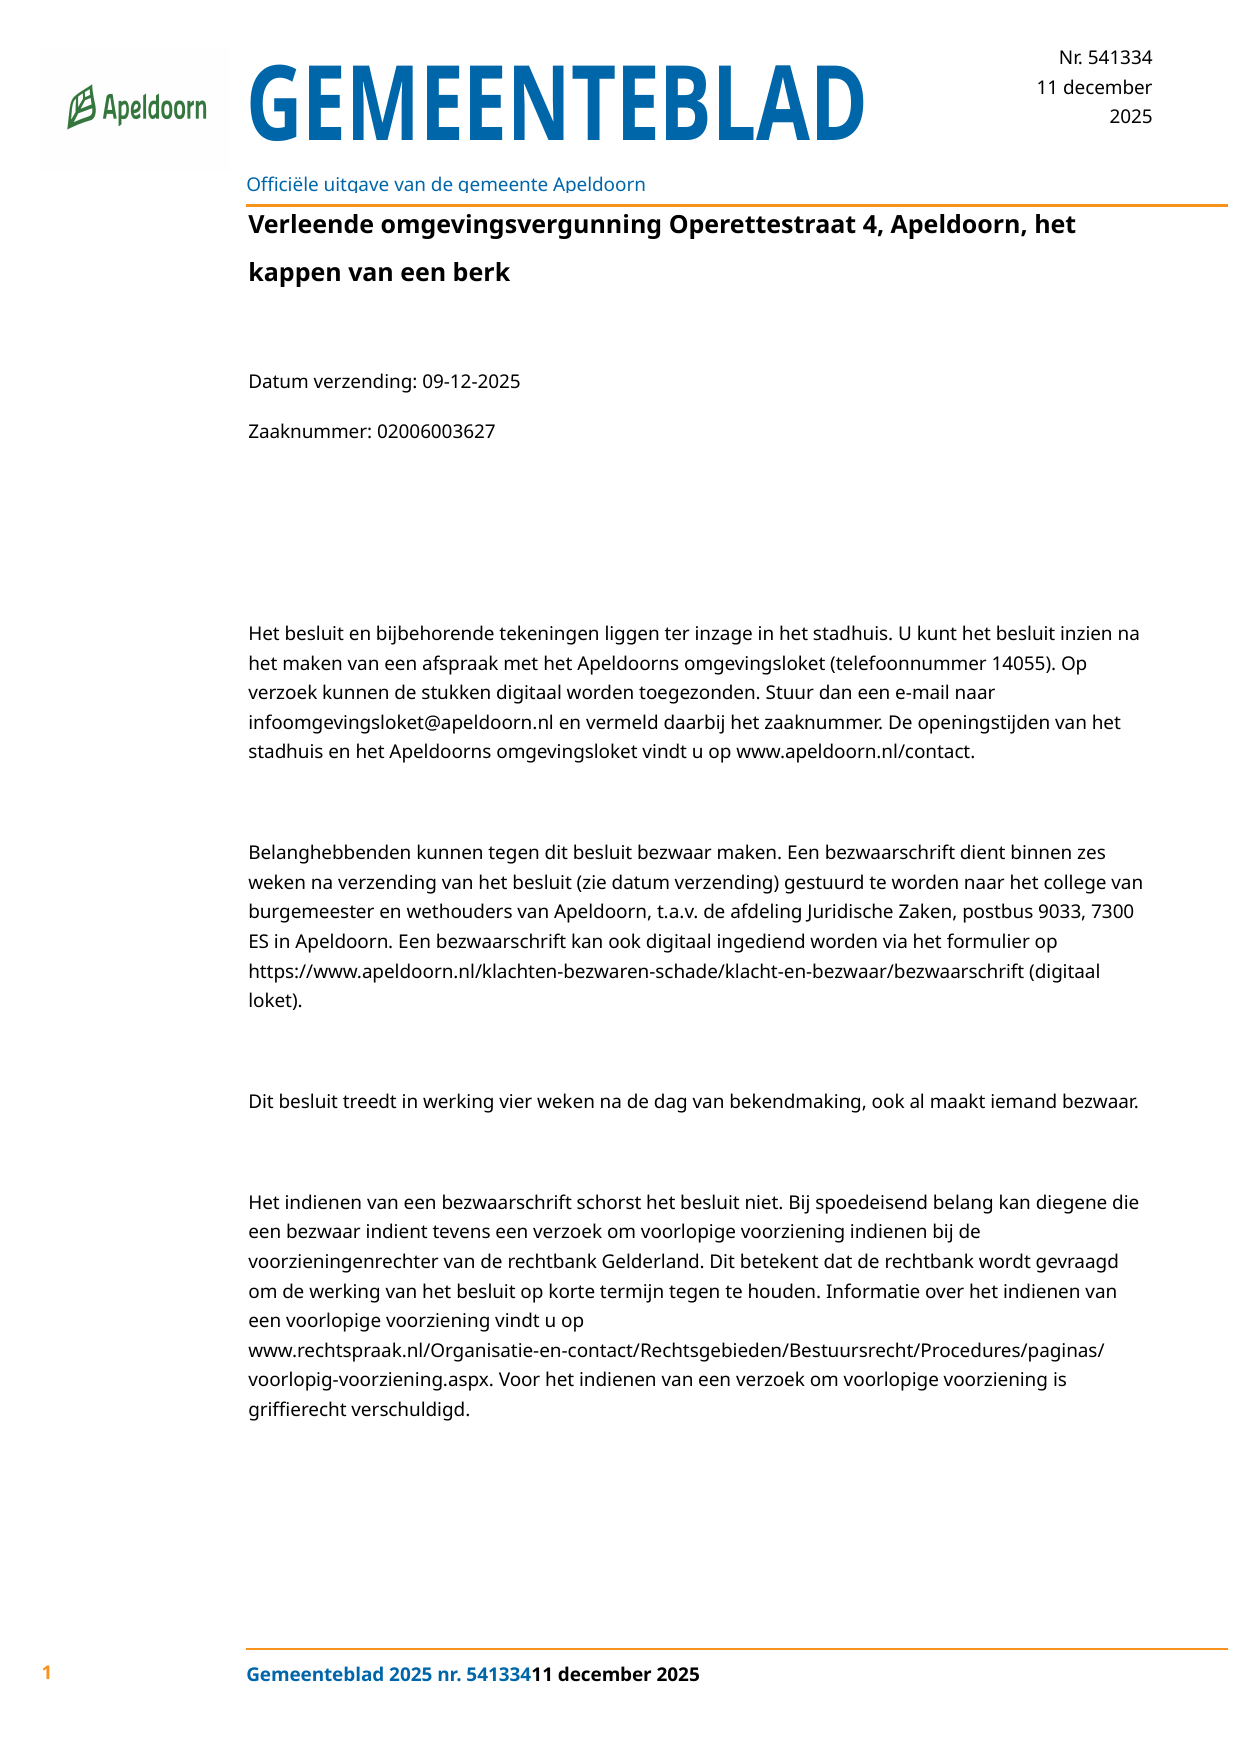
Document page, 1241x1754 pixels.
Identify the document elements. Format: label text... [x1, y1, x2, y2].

text Zaaknummer: 02006003627 [248, 419, 1152, 444]
text Dit besluit treedt in werking vier weken na de dag van bekendmaking, ook al maakt iemand bezwaar. [248, 1088, 1152, 1114]
text Het besluit en bijbehorende tekeningen liggen ter inzage in het stadhuis. U kunt het besluit inzien na het maken van een afspraak met het Apeldoorns omgevingsloket (telefoonnummer 14055). Op verzoek kunnen de stukken digitaal worden toegezonden. Stuur dan een e-mail naar infoomgevingsloket@apeldoorn.nl en vermeld daarbij het zaaknummer. De openingstijden van het stadhuis en het Apeldoorns omgevingsloket vindt u op www.apeldoorn.nl/contact. [248, 620, 1152, 764]
picture [41, 47, 231, 172]
text Het indienen van een bezwaarschrift schorst het besluit niet. Bij spoedeisend belang kan diegene die een bezwaar indient tevens een verzoek om voorlopige voorziening indienen bij de voorzieningenrechter van de rechtbank Gelderland. Dit betekent dat de rechtbank wordt gevraagd om de werking van het besluit op korte termijn tegen te houden. Informatie over het indienen van een voorlopige voorziening vindt u op www.rechtspraak.nl/Organisatie-en-contact/Rechtsgebieden/Bestuursrecht/Procedures/paginas/voorlopig-voorziening.aspx. Voor het indienen van een verzoek om voorlopige voorziening is griffierecht verschuldigd. [248, 1189, 1152, 1422]
text Belanghebbenden kunnen tegen dit besluit bezwaar maken. Een bezwaarschrift dient binnen zes weken na verzending van het besluit (zie datum verzending) gestuurd te worden naar het college van burgemeester en wethouders van Apeldoorn, t.a.v. de afdeling Juridische Zaken, postbus 9033, 7300 ES in Apeldoorn. Een bezwaarschrift kan ook digitaal ingediend worden via het formulier op https://www.apeldoorn.nl/klachten-bezwaren-schade/klacht-en-bezwaar/bezwaarschrift (digitaal loket). [248, 839, 1152, 1013]
text Datum verzending: 09-12-2025 [248, 368, 1152, 394]
text Verleende omgevingsvergunning Operettestraat 4, Apeldoorn, het kappen van een berk [248, 207, 1152, 288]
